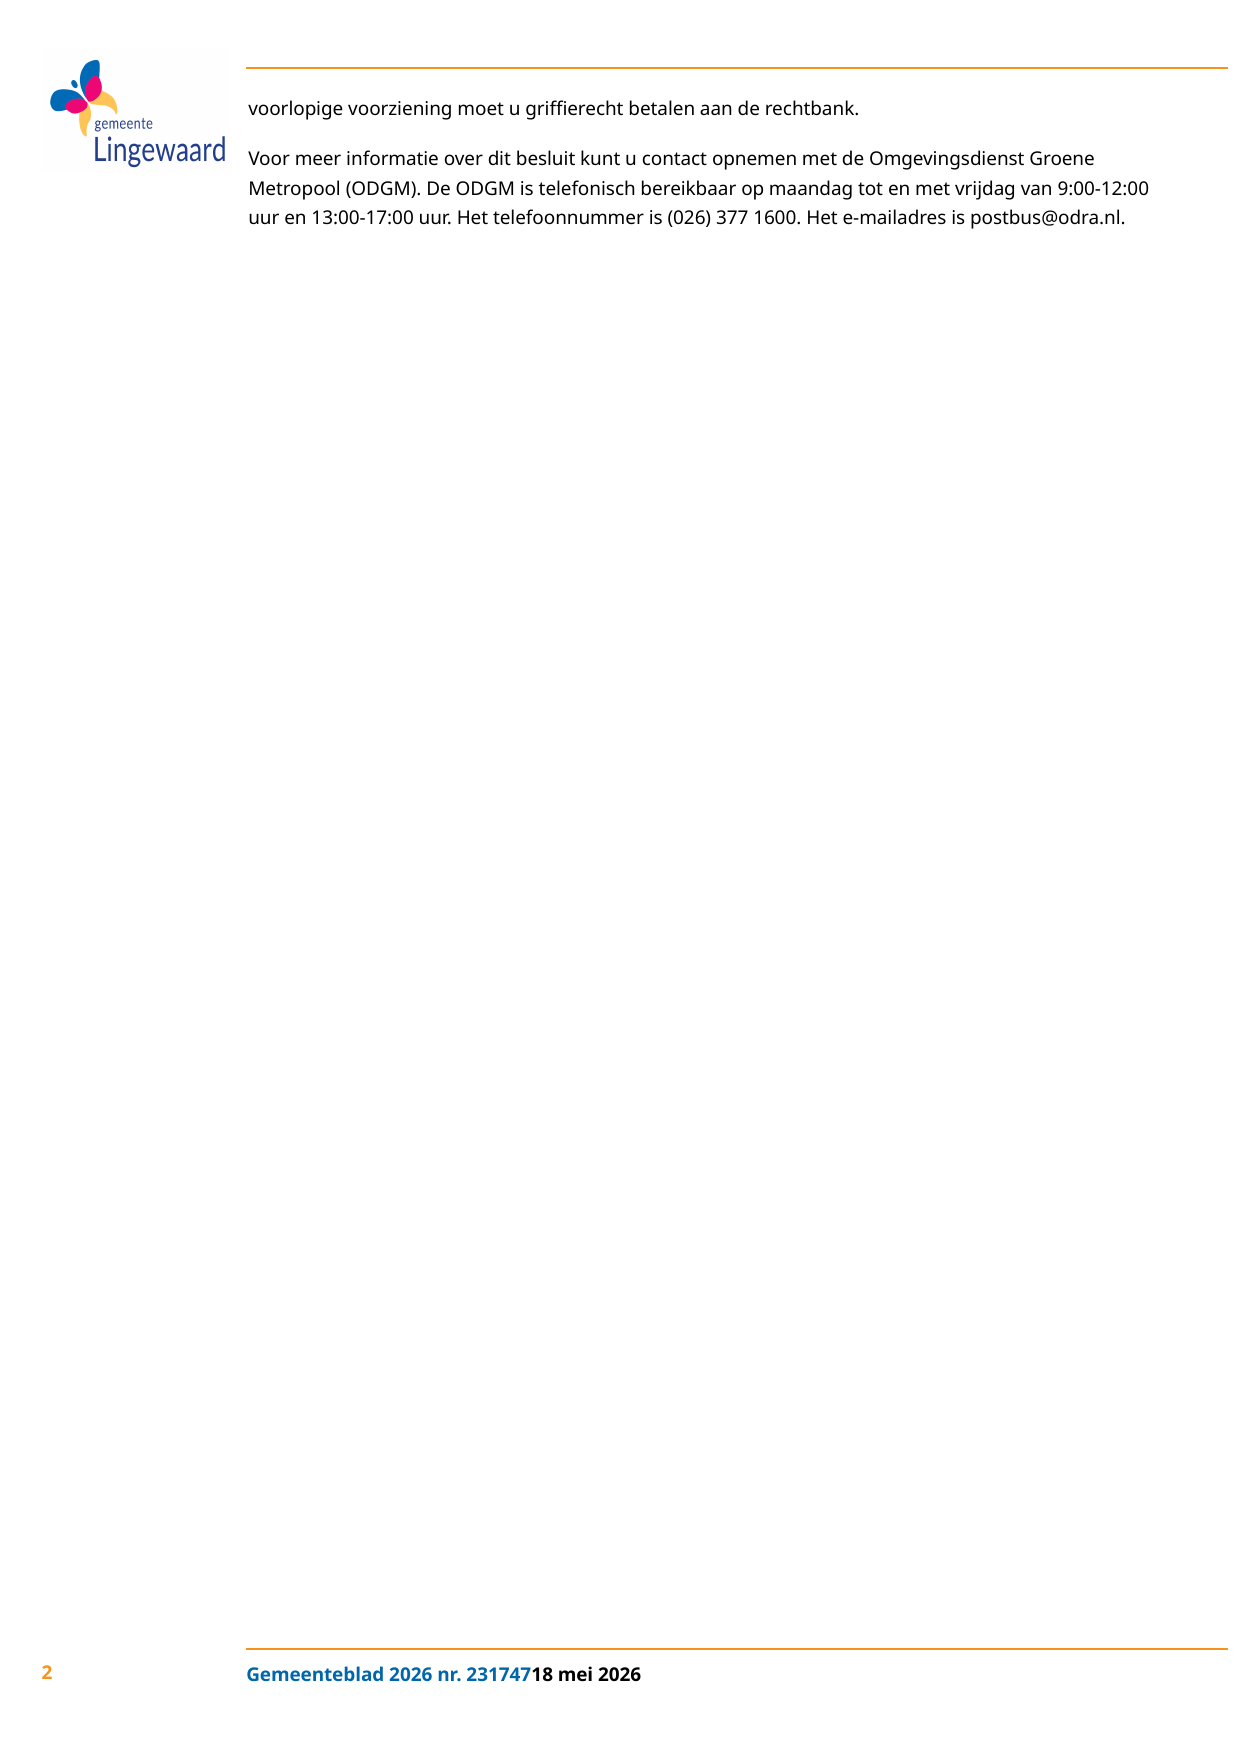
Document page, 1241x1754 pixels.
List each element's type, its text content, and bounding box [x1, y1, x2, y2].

text voorlopige voorziening moet u griffierecht betalen aan de rechtbank. [248, 95, 1152, 121]
picture [41, 47, 231, 172]
text Voor meer informatie over dit besluit kunt u contact opnemen met de Omgevingsdienst Groene Metropool (ODGM). De ODGM is telefonisch bereikbaar op maandag tot en met vrijdag van 9:00-12:00 uur en 13:00-17:00 uur. Het telefoonnummer is (026) 377 1600. Het e-mailadres is postbus@odra.nl. [248, 145, 1152, 230]
